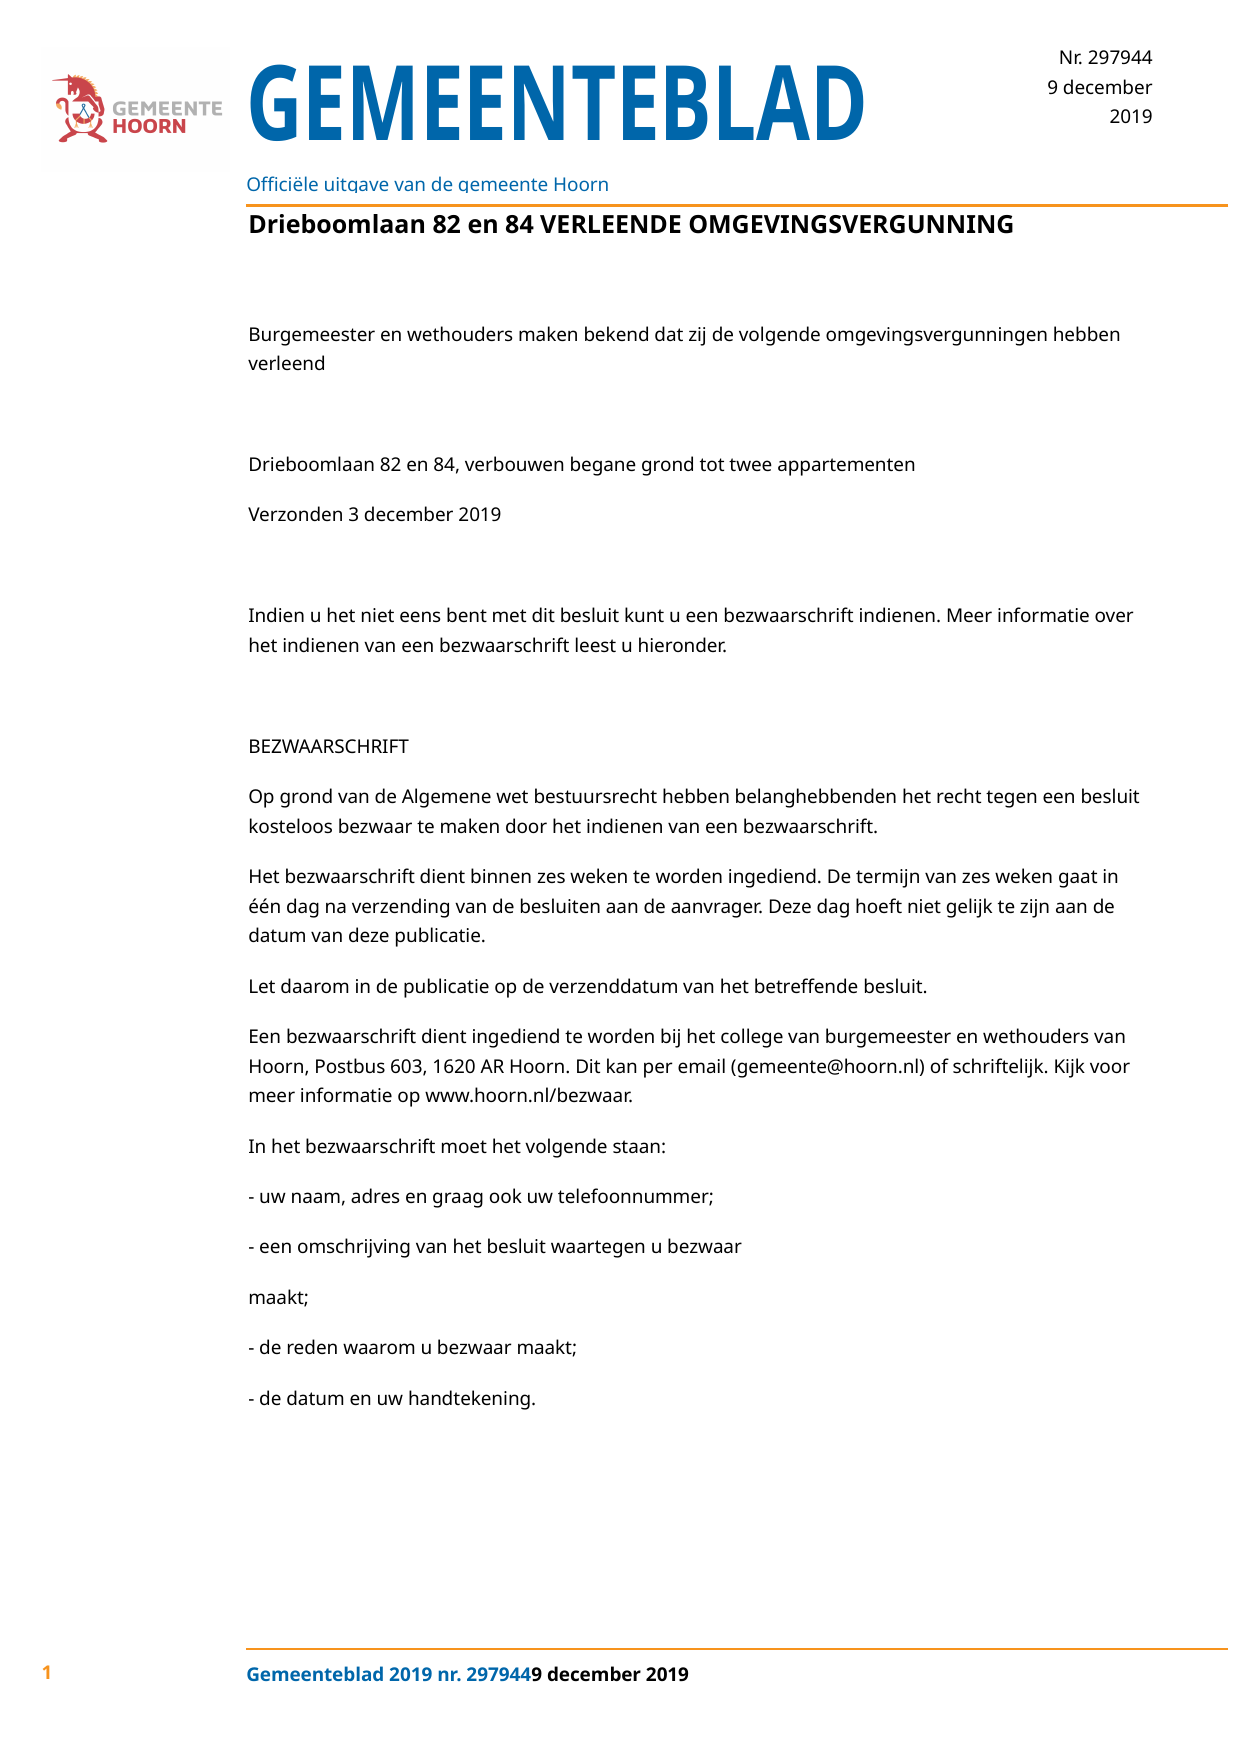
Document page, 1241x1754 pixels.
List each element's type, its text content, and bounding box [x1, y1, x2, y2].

text - de datum en uw handtekening. [248, 1385, 1152, 1411]
text Indien u het niet eens bent met dit besluit kunt u een bezwaarschrift indienen. Meer informatie over het indienen van een bezwaarschrift leest u hieronder. [248, 602, 1152, 658]
text BEZWAARSCHRIFT [248, 733, 1152, 758]
text - uw naam, adres en graag ook uw telefoonnummer; [248, 1183, 1152, 1209]
text Op grond van de Algemene wet bestuursrecht hebben belanghebbenden het recht tegen een besluit kosteloos bezwaar te maken door het indienen van een bezwaarschrift. [248, 783, 1152, 838]
text Let daarom in de publicatie op de verzenddatum van het betreffende besluit. [248, 973, 1152, 998]
text Drieboomlaan 82 en 84 VERLEENDE OMGEVINGSVERGUNNING [248, 207, 1152, 241]
text maakt; [248, 1284, 1152, 1310]
text Burgemeester en wethouders maken bekend dat zij de volgende omgevingsvergunningen hebben verleend [248, 321, 1152, 376]
picture [41, 47, 231, 172]
text In het bezwaarschrift moet het volgende staan: [248, 1133, 1152, 1158]
text Verzonden 3 december 2019 [248, 502, 1152, 527]
text Het bezwaarschrift dient binnen zes weken te worden ingediend. De termijn van zes weken gaat in één dag na verzending van de besluiten aan de aanvrager. Deze dag hoeft niet gelijk te zijn aan de datum van deze publicatie. [248, 863, 1152, 948]
text Drieboomlaan 82 en 84, verbouwen begane grond tot twee appartementen [248, 451, 1152, 477]
text Een bezwaarschrift dient ingediend te worden bij het college van burgemeester en wethouders van Hoorn, Postbus 603, 1620 AR Hoorn. Dit kan per email (gemeente@hoorn.nl) of schriftelijk. Kijk voor meer informatie op www.hoorn.nl/bezwaar. [248, 1023, 1152, 1108]
text - een omschrijving van het besluit waartegen u bezwaar [248, 1234, 1152, 1259]
text - de reden waarom u bezwaar maakt; [248, 1334, 1152, 1360]
